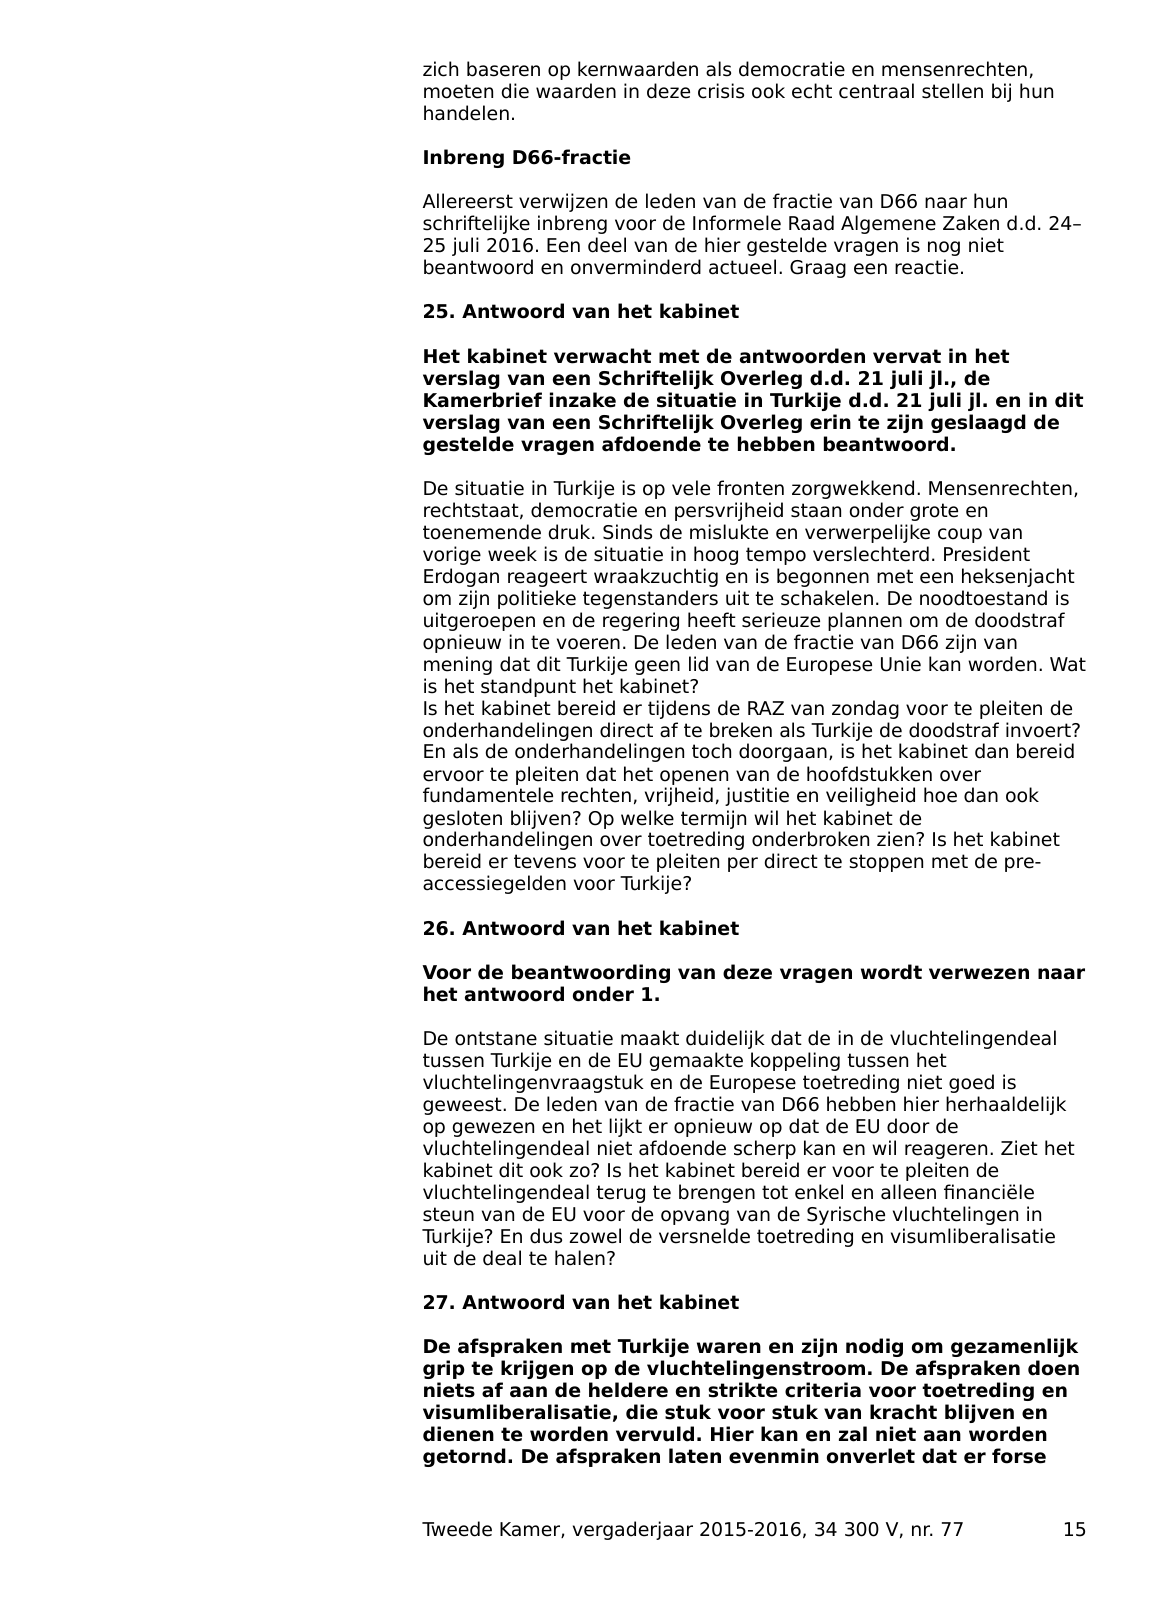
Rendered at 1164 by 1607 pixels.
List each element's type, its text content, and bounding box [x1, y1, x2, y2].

subtitle 26. Antwoord van het kabinet [422, 917, 1087, 939]
text De ontstane situatie maakt duidelijk dat de in de vluchtelingendeal tussen Turkije en de EU gemaakte koppeling tussen het vluchtelingenvraagstuk en de Europese toetreding niet goed is geweest. De leden van de fractie van D66 hebben hier herhaaldelijk op gewezen en het lijkt er opnieuw op dat de EU door de vluchtelingendeal niet afdoende scherp kan en wil reageren. Ziet het kabinet dit ook zo? Is het kabinet bereid er voor te pleiten de vluchtelingendeal terug te brengen tot enkel en alleen financiële steun van de EU voor de opvang van de Syrische vluchtelingen in Turkije? En dus zowel de versnelde toetreding en visumliberalisatie uit de deal te halen? [422, 1028, 1087, 1269]
text Het kabinet verwacht met de antwoorden vervat in het verslag van een Schriftelijk Overleg d.d. 21 juli jl., de Kamerbrief inzake de situatie in Turkije d.d. 21 juli jl. en in dit verslag van een Schriftelijk Overleg erin te zijn geslaagd de gestelde vragen afdoende te hebben beantwoord. [422, 346, 1087, 456]
text zich baseren op kernwaarden als democratie en mensenrechten, moeten die waarden in deze crisis ook echt centraal stellen bij hun handelen. [422, 59, 1087, 125]
subtitle 25. Antwoord van het kabinet [422, 301, 1087, 323]
text De afspraken met Turkije waren en zijn nodig om gezamenlijk grip te krijgen op de vluchtelingenstroom. De afspraken doen niets af aan de heldere en strikte criteria voor toetreding en visumliberalisatie, die stuk voor stuk van kracht blijven en dienen te worden vervuld. Hier kan en zal niet aan worden getornd. De afspraken laten evenmin onverlet dat er forse [422, 1336, 1087, 1468]
text De situatie in Turkije is op vele fronten zorgwekkend. Mensenrechten, rechtstaat, democratie en persvrijheid staan onder grote en toenemende druk. Sinds de mislukte en verwerpelijke coup van vorige week is de situatie in hoog tempo verslechterd. President Erdogan reageert wraakzuchtig en is begonnen met een heksenjacht om zijn politieke tegenstanders uit te schakelen. De noodtoestand is uitgeroepen en de regering heeft serieuze plannen om de doodstraf opnieuw in te voeren. De leden van de fractie van D66 zijn van mening dat dit Turkije geen lid van de Europese Unie kan worden. Wat is het standpunt het kabinet? [422, 478, 1087, 697]
text Allereerst verwijzen de leden van de fractie van D66 naar hun schriftelijke inbreng voor de Informele Raad Algemene Zaken d.d. 24–25 juli 2016. Een deel van de hier gestelde vragen is nog niet beantwoord en onverminderd actueel. Graag een reactie. [422, 191, 1087, 279]
subtitle Inbreng D66-fractie [422, 147, 1087, 169]
subtitle 27. Antwoord van het kabinet [422, 1292, 1087, 1314]
text Voor de beantwoording van deze vragen wordt verwezen naar het antwoord onder 1. [422, 962, 1087, 1006]
text Is het kabinet bereid er tijdens de RAZ van zondag voor te pleiten de onderhandelingen direct af te breken als Turkije de doodstraf invoert? En als de onderhandelingen toch doorgaan, is het kabinet dan bereid ervoor te pleiten dat het openen van de hoofdstukken over fundamentele rechten, vrijheid, justitie en veiligheid hoe dan ook gesloten blijven? Op welke termijn wil het kabinet de onderhandelingen over toetreding onderbroken zien? Is het kabinet bereid er tevens voor te pleiten per direct te stoppen met de pre-accessiegelden voor Turkije? [422, 697, 1087, 895]
